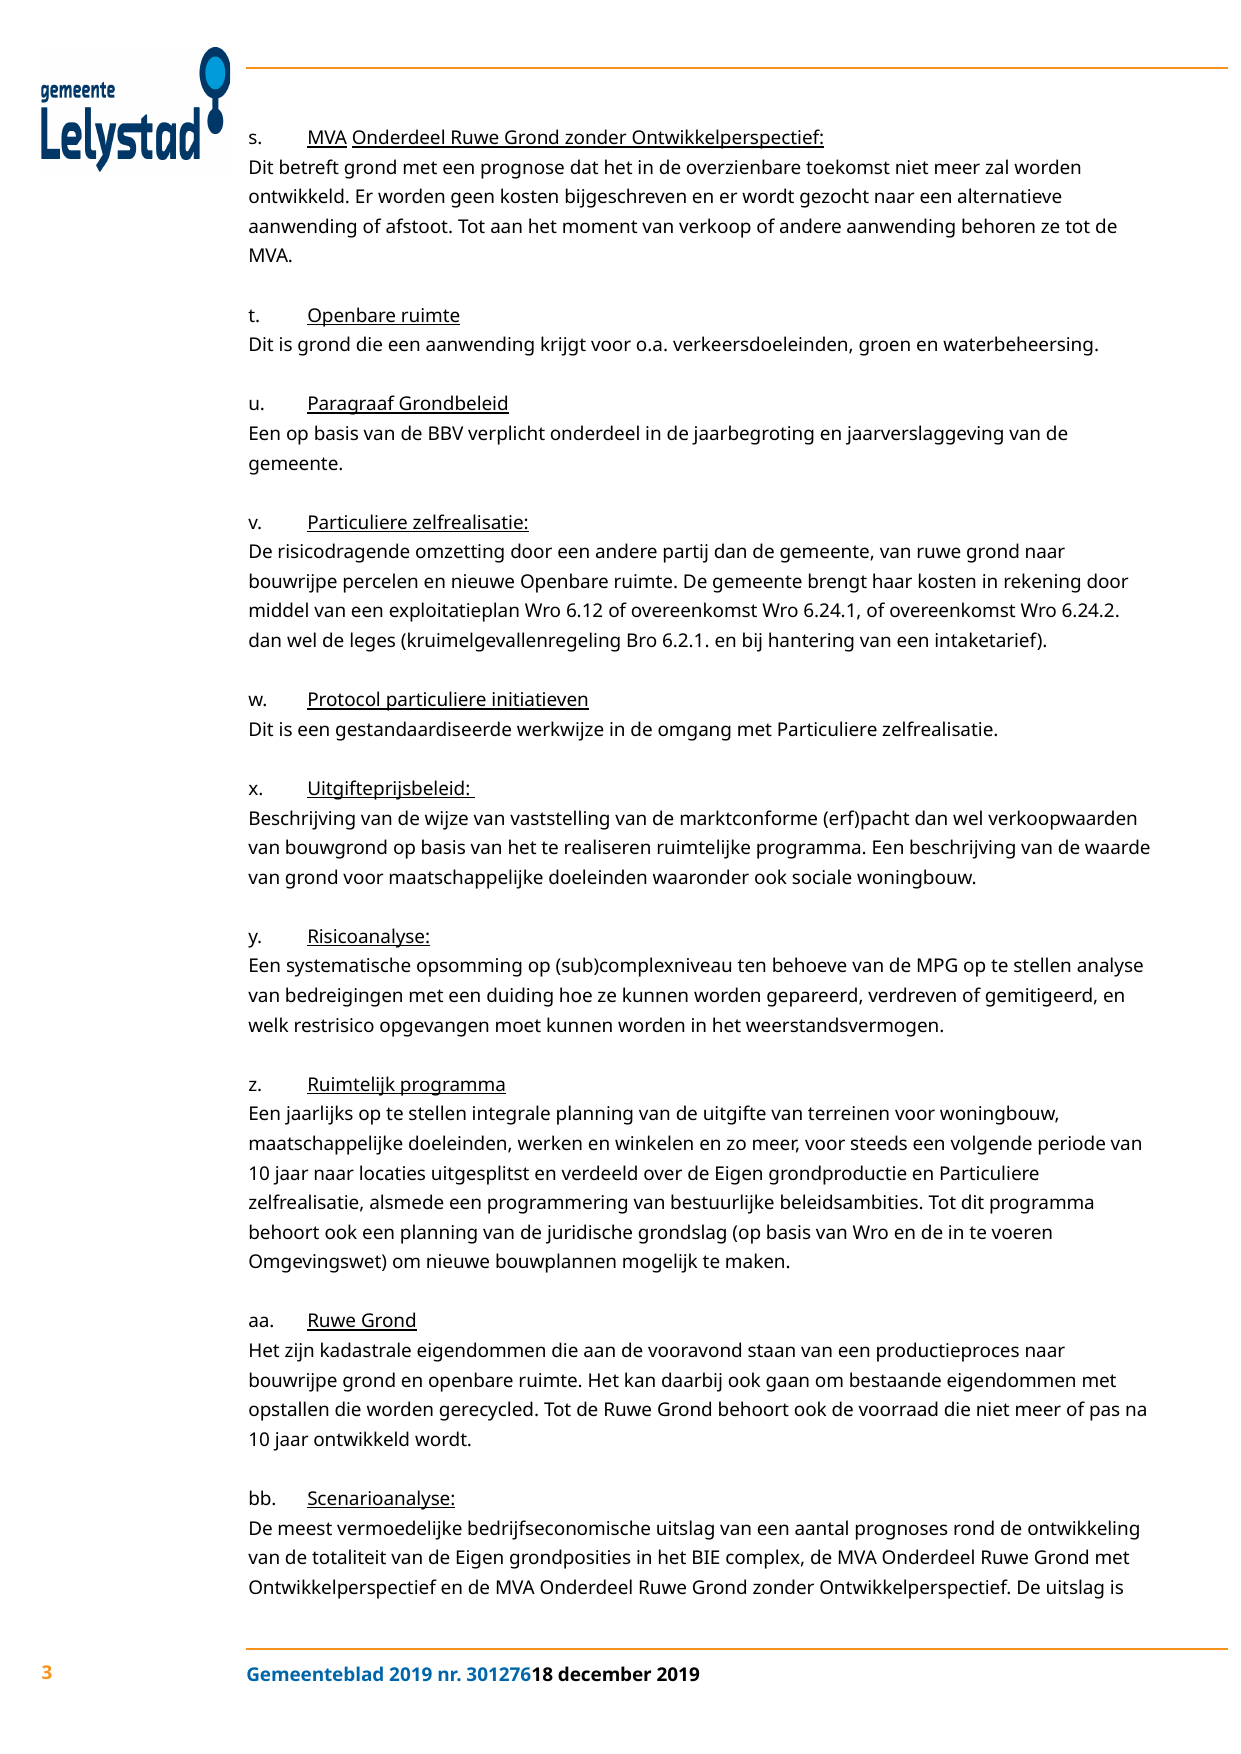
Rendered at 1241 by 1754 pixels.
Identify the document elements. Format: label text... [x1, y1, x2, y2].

list Openbare ruimte [248, 302, 1152, 328]
picture [41, 47, 231, 172]
list Uitgifteprijsbeleid: [248, 775, 1152, 801]
list Ruimtelijk programma [248, 1071, 1152, 1097]
text Dit is grond die een aanwending krijgt voor o.a. verkeersdoeleinden, groen en waterbeheersing. [248, 331, 1152, 357]
list MVA Onderdeel Ruwe Grond zonder Ontwikkelperspectief: [248, 124, 1152, 150]
list Ruwe Grond [248, 1308, 1152, 1333]
list Particuliere zelfrealisatie: [248, 509, 1152, 535]
list Scenarioanalyse: [248, 1485, 1152, 1511]
text Een op basis van de BBV verplicht onderdeel in de jaarbegroting en jaarverslaggeving van de gemeente. [248, 420, 1152, 476]
text Het zijn kadastrale eigendommen die aan de vooravond staan van een productieproces naar bouwrijpe grond en openbare ruimte. Het kan daarbij ook gaan om bestaande eigendommen met opstallen die worden gerecycled. Tot de Ruwe Grond behoort ook de voorraad die niet meer of pas na 10 jaar ontwikkeld wordt. [248, 1337, 1152, 1452]
list Protocol particuliere initiatieven [248, 686, 1152, 712]
text Dit is een gestandaardiseerde werkwijze in de omgang met Particuliere zelfrealisatie. [248, 716, 1152, 742]
text Dit betreft grond met een prognose dat het in de overzienbare toekomst niet meer zal worden ontwikkeld. Er worden geen kosten bijgeschreven en er wordt gezocht naar een alternatieve aanwending of afstoot. Tot aan het moment van verkoop of andere aanwending behoren ze tot de MVA. [248, 154, 1152, 268]
text De risicodragende omzetting door een andere partij dan de gemeente, van ruwe grond naar bouwrijpe percelen en nieuwe Openbare ruimte. De gemeente brengt haar kosten in rekening door middel van een exploitatieplan Wro 6.12 of overeenkomst Wro 6.24.1, of overeenkomst Wro 6.24.2. dan wel de leges (kruimelgevallenregeling Bro 6.2.1. en bij hantering van een intaketarief). [248, 538, 1152, 653]
text Een jaarlijks op te stellen integrale planning van de uitgifte van terreinen voor woningbouw, maatschappelijke doeleinden, werken en winkelen en zo meer, voor steeds een volgende periode van 10 jaar naar locaties uitgesplitst en verdeeld over de Eigen grondproductie en Particuliere zelfrealisatie, alsmede een programmering van bestuurlijke beleidsambities. Tot dit programma behoort ook een planning van de juridische grondslag (op basis van Wro en de in te voeren Omgevingswet) om nieuwe bouwplannen mogelijk te maken. [248, 1101, 1152, 1274]
text De meest vermoedelijke bedrijfseconomische uitslag van een aantal prognoses rond de ontwikkeling van de totaliteit van de Eigen grondposities in het BIE complex, de MVA Onderdeel Ruwe Grond met Ontwikkelperspectief en de MVA Onderdeel Ruwe Grond zonder Ontwikkelperspectief. De uitslag is [248, 1515, 1152, 1600]
list Risicoanalyse: [248, 923, 1152, 949]
text Beschrijving van de wijze van vaststelling van de marktconforme (erf)pacht dan wel verkoopwaarden van bouwgrond op basis van het te realiseren ruimtelijke programma. Een beschrijving van de waarde van grond voor maatschappelijke doeleinden waaronder ook sociale woningbouw. [248, 805, 1152, 890]
list Paragraaf Grondbeleid [248, 391, 1152, 416]
text Een systematische opsomming op (sub)complexniveau ten behoeve van de MPG op te stellen analyse van bedreigingen met een duiding hoe ze kunnen worden gepareerd, verdreven of gemitigeerd, en welk restrisico opgevangen moet kunnen worden in het weerstandsvermogen. [248, 953, 1152, 1038]
